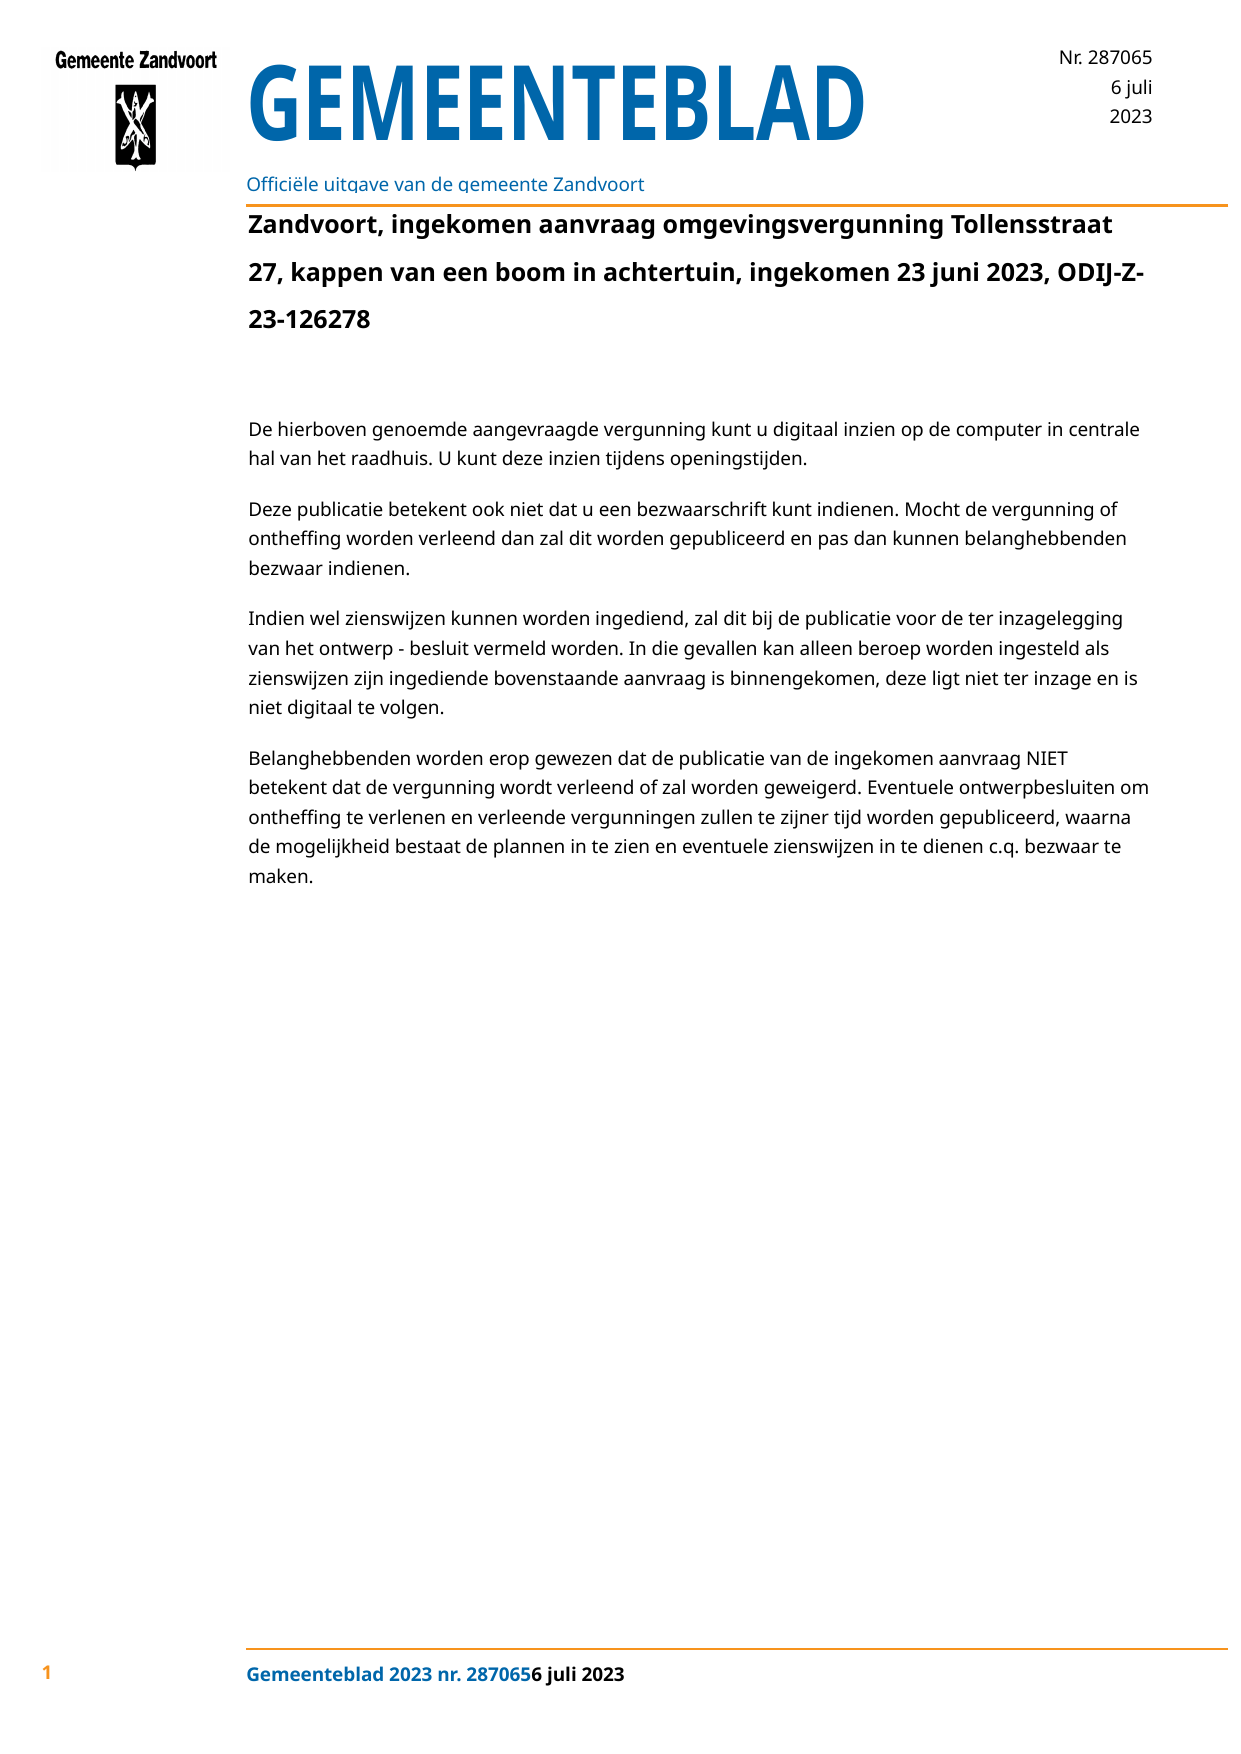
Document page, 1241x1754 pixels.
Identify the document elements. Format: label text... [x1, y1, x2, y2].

text Deze publicatie betekent ook niet dat u een bezwaarschrift kunt indienen. Mocht de vergunning of ontheffing worden verleend dan zal dit worden gepubliceerd en pas dan kunnen belanghebbenden bezwaar indienen. [248, 496, 1152, 581]
text Zandvoort, ingekomen aanvraag omgevingsvergunning Tollensstraat 27, kappen van een boom in achtertuin, ingekomen 23 juni 2023, ODIJ-Z-23-126278 [248, 207, 1152, 336]
text Belanghebbenden worden erop gewezen dat de publicatie van de ingekomen aanvraag NIET betekent dat de vergunning wordt verleend of zal worden geweigerd. Eventuele ontwerpbesluiten om ontheffing te verlenen en verleende vergunningen zullen te zijner tijd worden gepubliceerd, waarna de mogelijkheid bestaat de plannen in te zien en eventuele zienswijzen in te dienen c.q. bezwaar te maken. [248, 745, 1152, 889]
picture [41, 47, 231, 172]
text Indien wel zienswijzen kunnen worden ingediend, zal dit bij de publicatie voor de ter inzagelegging van het ontwerp - besluit vermeld worden. In die gevallen kan alleen beroep worden ingesteld als zienswijzen zijn ingediende bovenstaande aanvraag is binnengekomen, deze ligt niet ter inzage en is niet digitaal te volgen. [248, 606, 1152, 720]
text De hierboven genoemde aangevraagde vergunning kunt u digitaal inzien op de computer in centrale hal van het raadhuis. U kunt deze inzien tijdens openingstijden. [248, 416, 1152, 471]
